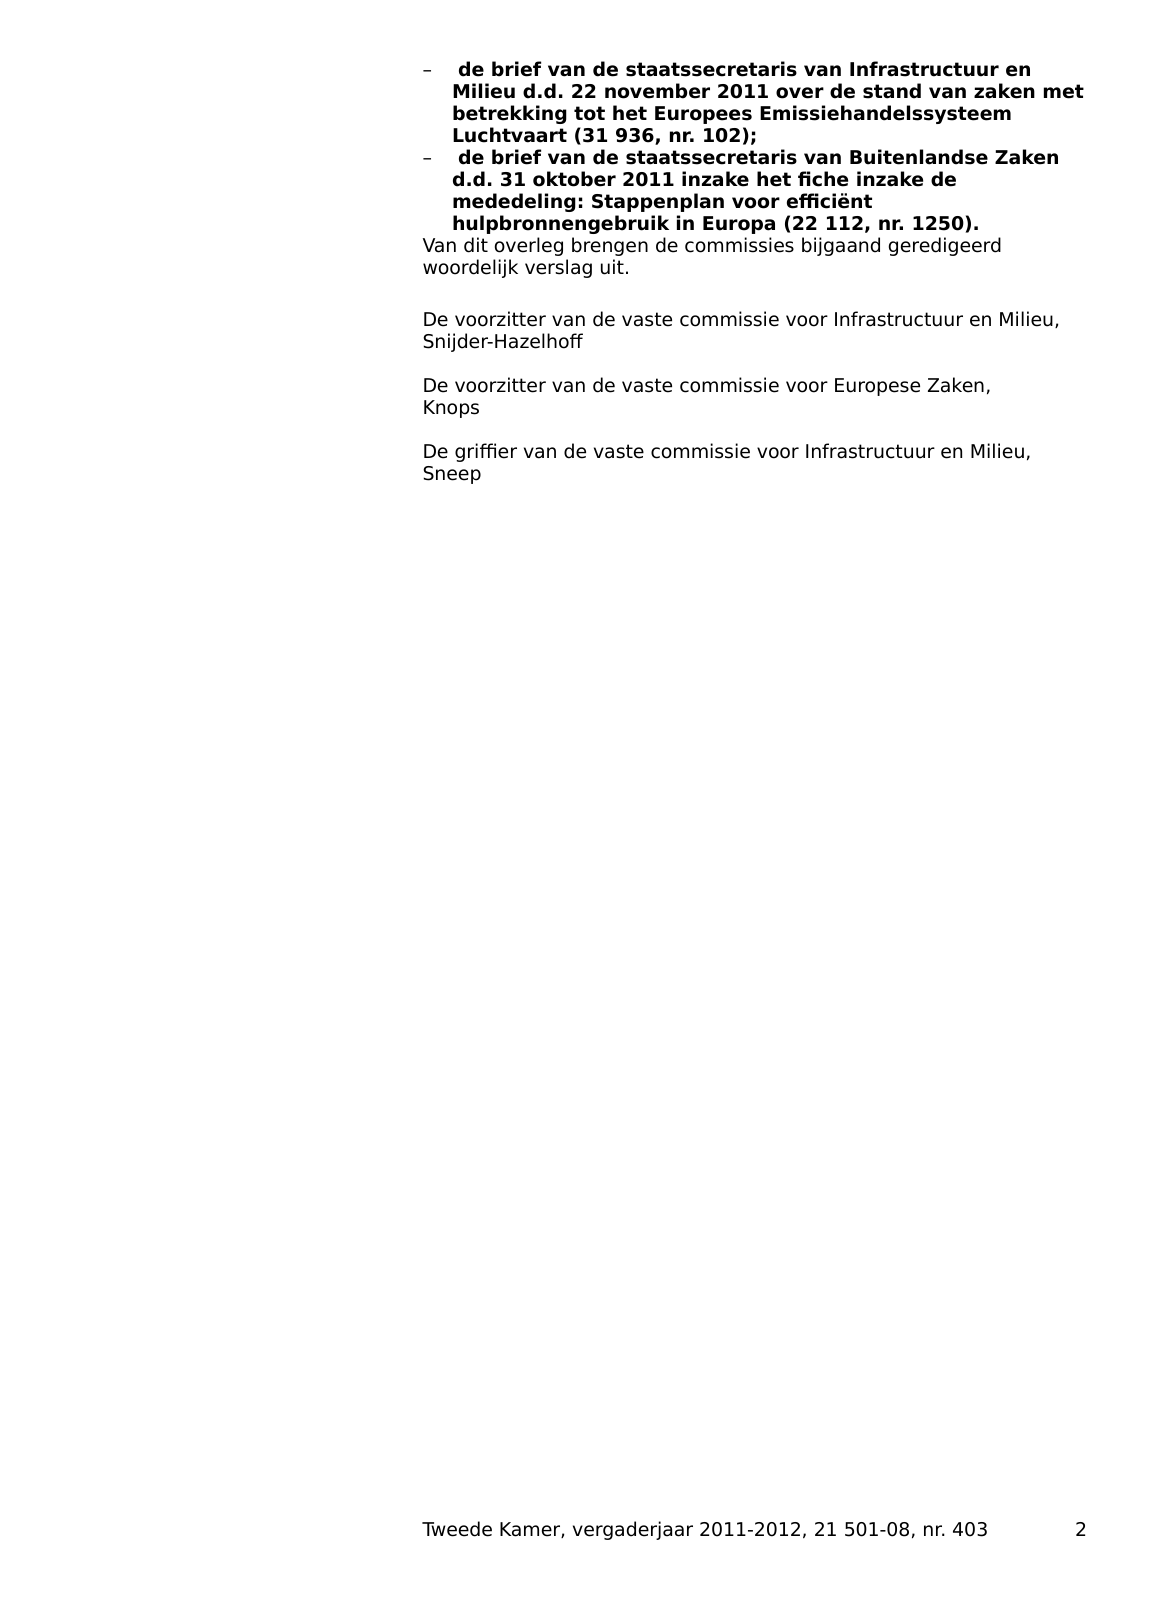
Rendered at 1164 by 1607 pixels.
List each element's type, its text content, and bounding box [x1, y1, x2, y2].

text De griffier van de vaste commissie voor Infrastructuur en Milieu, Sneep [422, 441, 1087, 485]
text Van dit overleg brengen de commissies bijgaand geredigeerd woordelijk verslag uit. [422, 235, 1087, 279]
text – de brief van de staatssecretaris van Infrastructuur en Milieu d.d. 22 november 2011 over de stand van zaken met betrekking tot het Europees Emissiehandelssysteem Luchtvaart (31 936, nr. 102); [422, 59, 1087, 147]
text De voorzitter van de vaste commissie voor Infrastructuur en Milieu, Snijder-Hazelhoff [422, 309, 1087, 353]
text – de brief van de staatssecretaris van Buitenlandse Zaken d.d. 31 oktober 2011 inzake het fiche inzake de mededeling: Stappenplan voor efficiënt hulpbronnengebruik in Europa (22 112, nr. 1250). [422, 147, 1087, 235]
text De voorzitter van de vaste commissie voor Europese Zaken, Knops [422, 375, 1087, 419]
